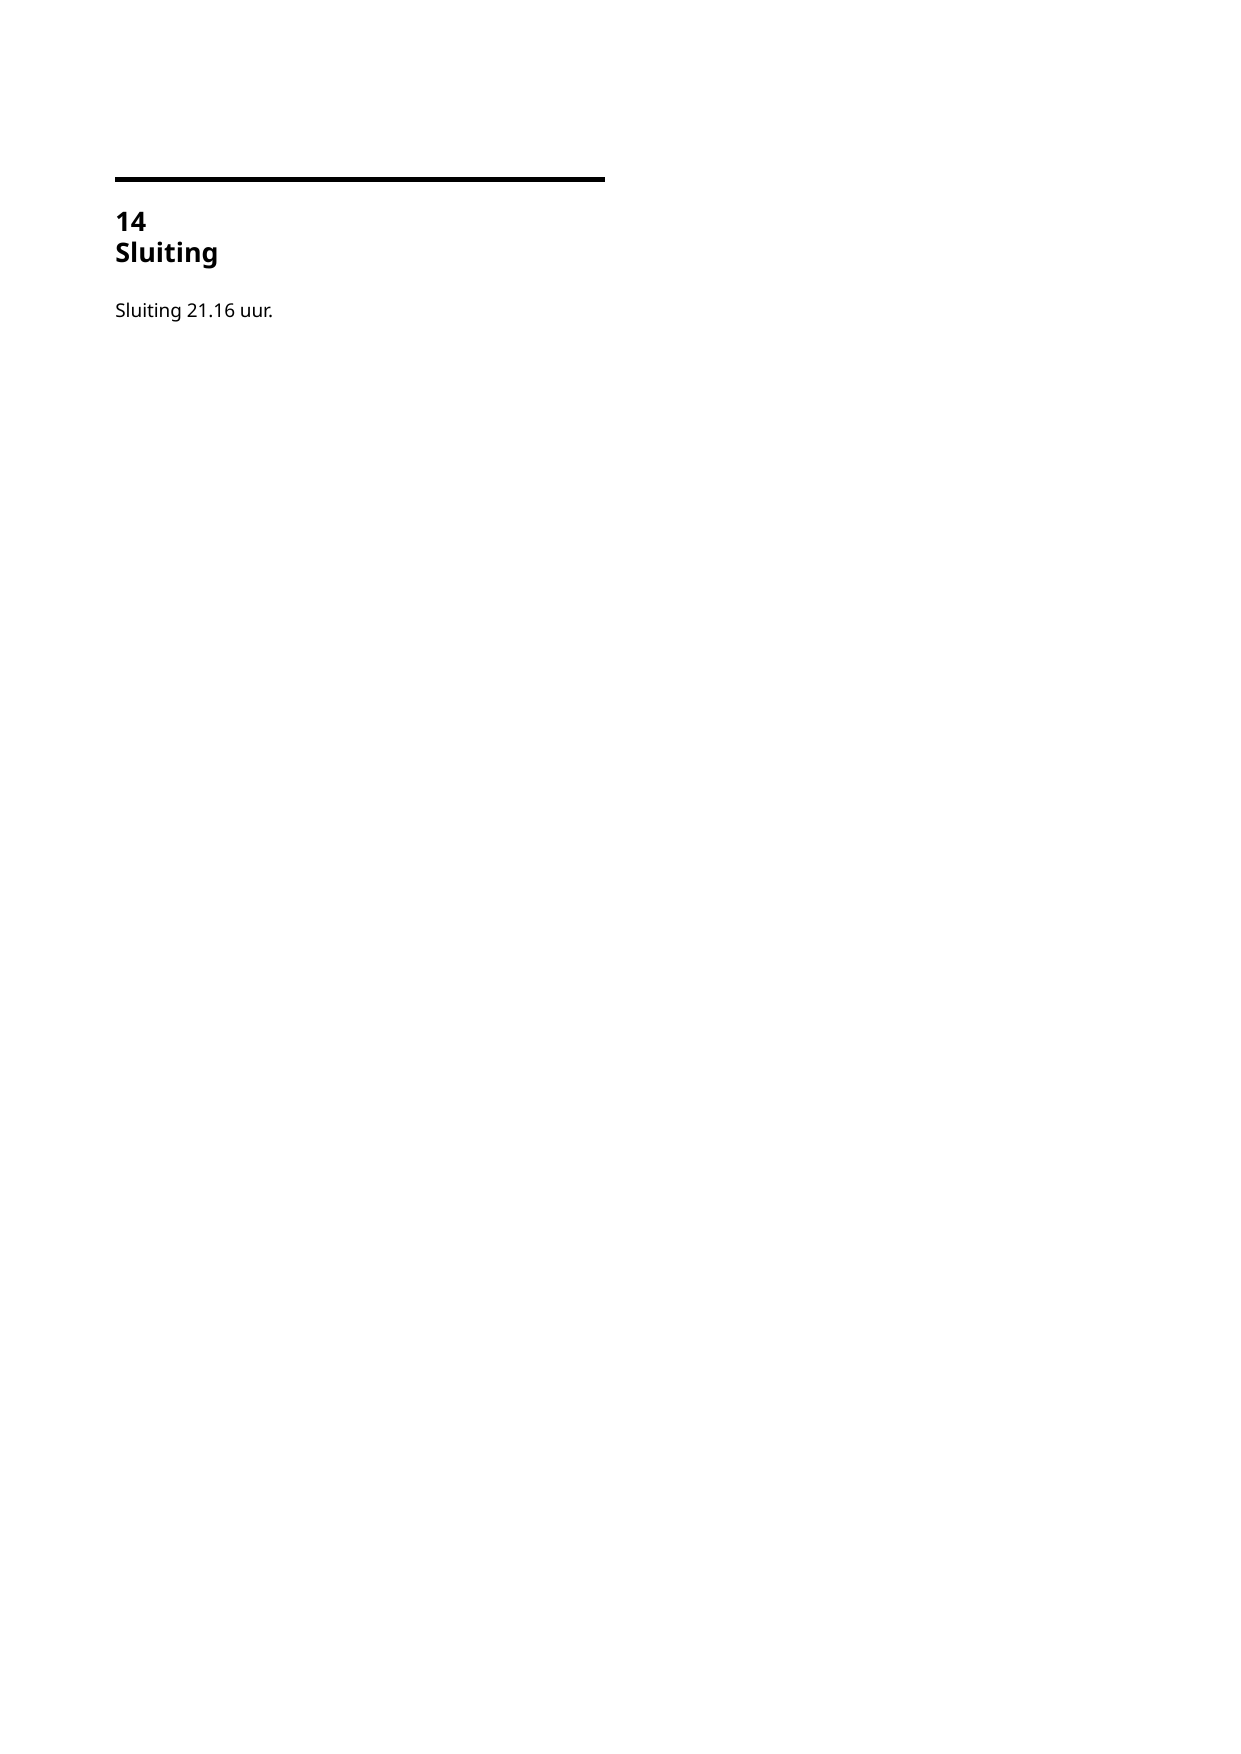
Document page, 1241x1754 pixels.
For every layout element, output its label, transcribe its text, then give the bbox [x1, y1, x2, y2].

text Sluiting 21.16 uur. [115, 302, 605, 322]
text 14 [115, 203, 605, 239]
text Sluiting [115, 239, 605, 283]
